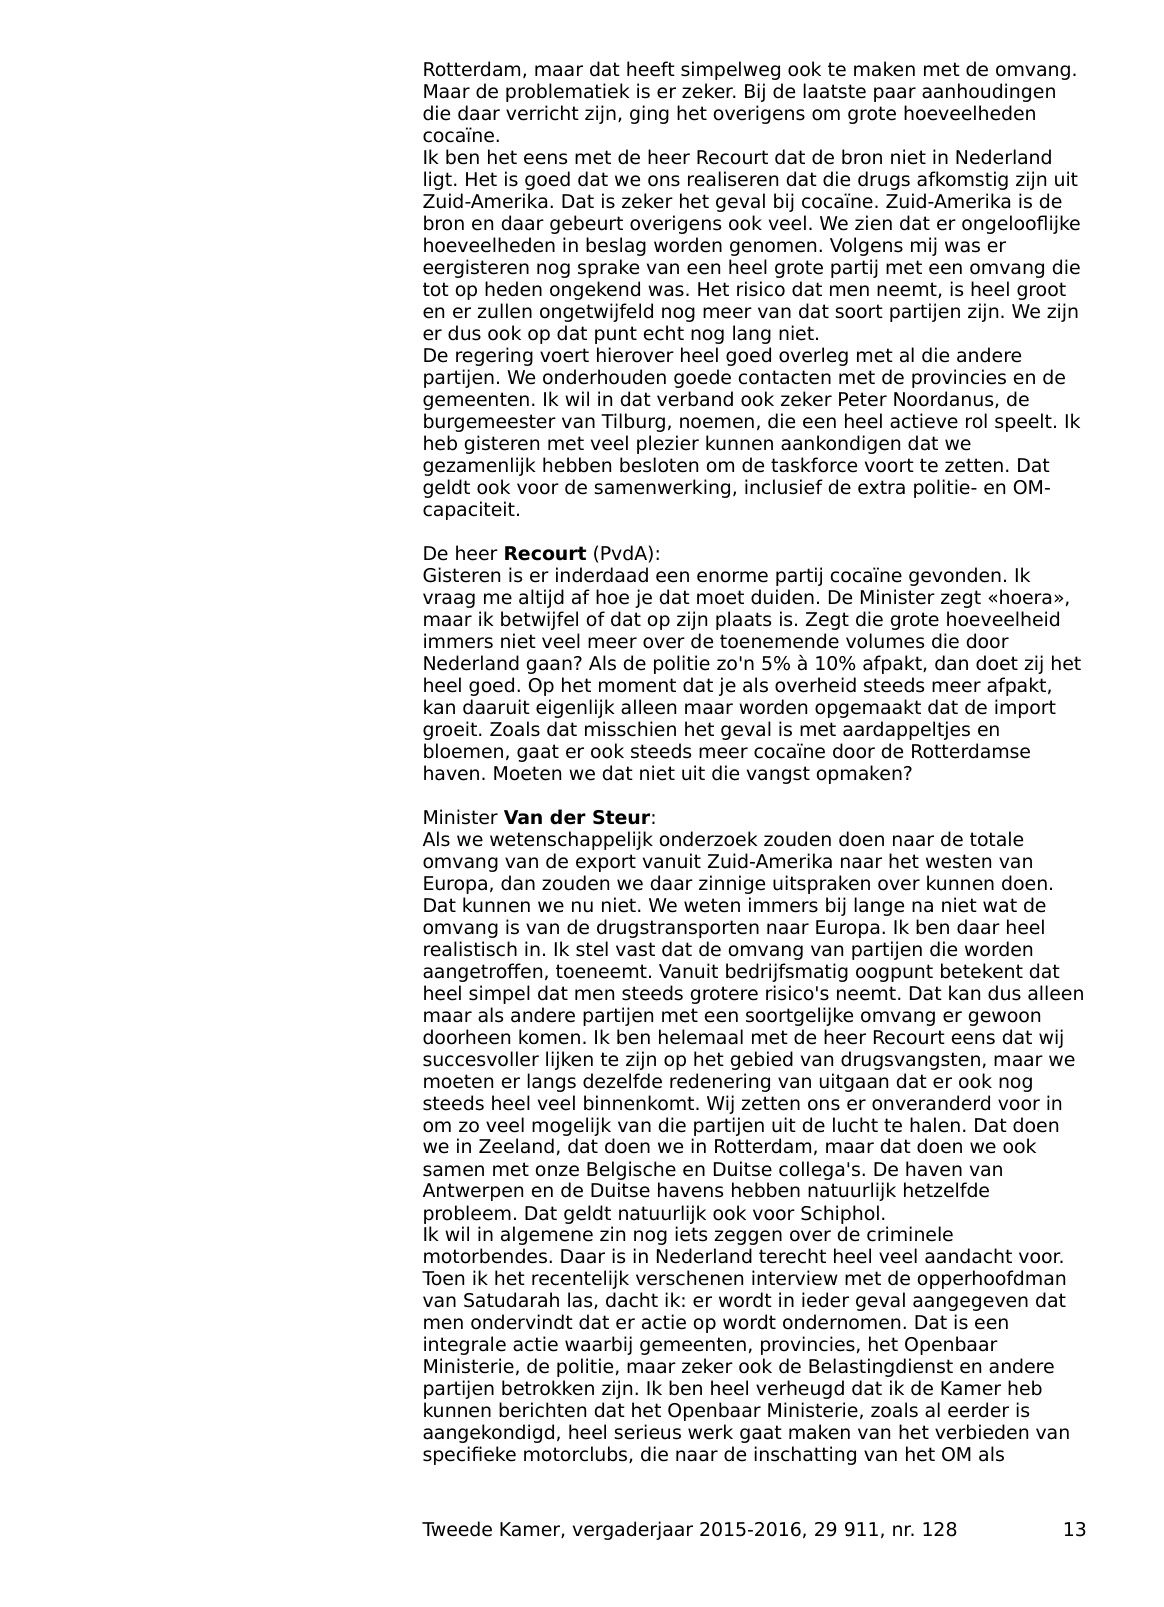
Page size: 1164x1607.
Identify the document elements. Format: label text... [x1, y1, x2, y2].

text Ik ben het eens met de heer Recourt dat de bron niet in Nederland ligt. Het is goed dat we ons realiseren dat die drugs afkomstig zijn uit Zuid-Amerika. Dat is zeker het geval bij cocaïne. Zuid-Amerika is de bron en daar gebeurt overigens ook veel. We zien dat er ongelooflijke hoeveelheden in beslag worden genomen. Volgens mij was er eergisteren nog sprake van een heel grote partij met een omvang die tot op heden ongekend was. Het risico dat men neemt, is heel groot en er zullen ongetwijfeld nog meer van dat soort partijen zijn. We zijn er dus ook op dat punt echt nog lang niet. [422, 147, 1087, 345]
text Minister Van der Steur: [422, 807, 1087, 829]
text Ik wil in algemene zin nog iets zeggen over de criminele motorbendes. Daar is in Nederland terecht heel veel aandacht voor. Toen ik het recentelijk verschenen interview met de opperhoofdman van Satudarah las, dacht ik: er wordt in ieder geval aangegeven dat men ondervindt dat er actie op wordt ondernomen. Dat is een integrale actie waarbij gemeenten, provincies, het Openbaar Ministerie, de politie, maar zeker ook de Belastingdienst en andere partijen betrokken zijn. Ik ben heel verheugd dat ik de Kamer heb kunnen berichten dat het Openbaar Ministerie, zoals al eerder is aangekondigd, heel serieus werk gaat maken van het verbieden van specifieke motorclubs, die naar de inschatting van het OM als [422, 1224, 1087, 1466]
text De heer Recourt (PvdA): [422, 543, 1087, 565]
text De regering voert hierover heel goed overleg met al die andere partijen. We onderhouden goede contacten met de provincies en de gemeenten. Ik wil in dat verband ook zeker Peter Noordanus, de burgemeester van Tilburg, noemen, die een heel actieve rol speelt. Ik heb gisteren met veel plezier kunnen aankondigen dat we gezamenlijk hebben besloten om de taskforce voort te zetten. Dat geldt ook voor de samenwerking, inclusief de extra politie- en OM-capaciteit. [422, 345, 1087, 521]
text Als we wetenschappelijk onderzoek zouden doen naar de totale omvang van de export vanuit Zuid-Amerika naar het westen van Europa, dan zouden we daar zinnige uitspraken over kunnen doen. Dat kunnen we nu niet. We weten immers bij lange na niet wat de omvang is van de drugstransporten naar Europa. Ik ben daar heel realistisch in. Ik stel vast dat de omvang van partijen die worden aangetroffen, toeneemt. Vanuit bedrijfsmatig oogpunt betekent dat heel simpel dat men steeds grotere risico's neemt. Dat kan dus alleen maar als andere partijen met een soortgelijke omvang er gewoon doorheen komen. Ik ben helemaal met de heer Recourt eens dat wij succesvoller lijken te zijn op het gebied van drugsvangsten, maar we moeten er langs dezelfde redenering van uitgaan dat er ook nog steeds heel veel binnenkomt. Wij zetten ons er onveranderd voor in om zo veel mogelijk van die partijen uit de lucht te halen. Dat doen we in Zeeland, dat doen we in Rotterdam, maar dat doen we ook samen met onze Belgische en Duitse collega's. De haven van Antwerpen en de Duitse havens hebben natuurlijk hetzelfde probleem. Dat geldt natuurlijk ook voor Schiphol. [422, 829, 1087, 1224]
text Gisteren is er inderdaad een enorme partij cocaïne gevonden. Ik vraag me altijd af hoe je dat moet duiden. De Minister zegt «hoera», maar ik betwijfel of dat op zijn plaats is. Zegt die grote hoeveelheid immers niet veel meer over de toenemende volumes die door Nederland gaan? Als de politie zo'n 5% à 10% afpakt, dan doet zij het heel goed. Op het moment dat je als overheid steeds meer afpakt, kan daaruit eigenlijk alleen maar worden opgemaakt dat de import groeit. Zoals dat misschien het geval is met aardappeltjes en bloemen, gaat er ook steeds meer cocaïne door de Rotterdamse haven. Moeten we dat niet uit die vangst opmaken? [422, 565, 1087, 784]
text Rotterdam, maar dat heeft simpelweg ook te maken met de omvang. Maar de problematiek is er zeker. Bij de laatste paar aanhoudingen die daar verricht zijn, ging het overigens om grote hoeveelheden cocaïne. [422, 59, 1087, 147]
